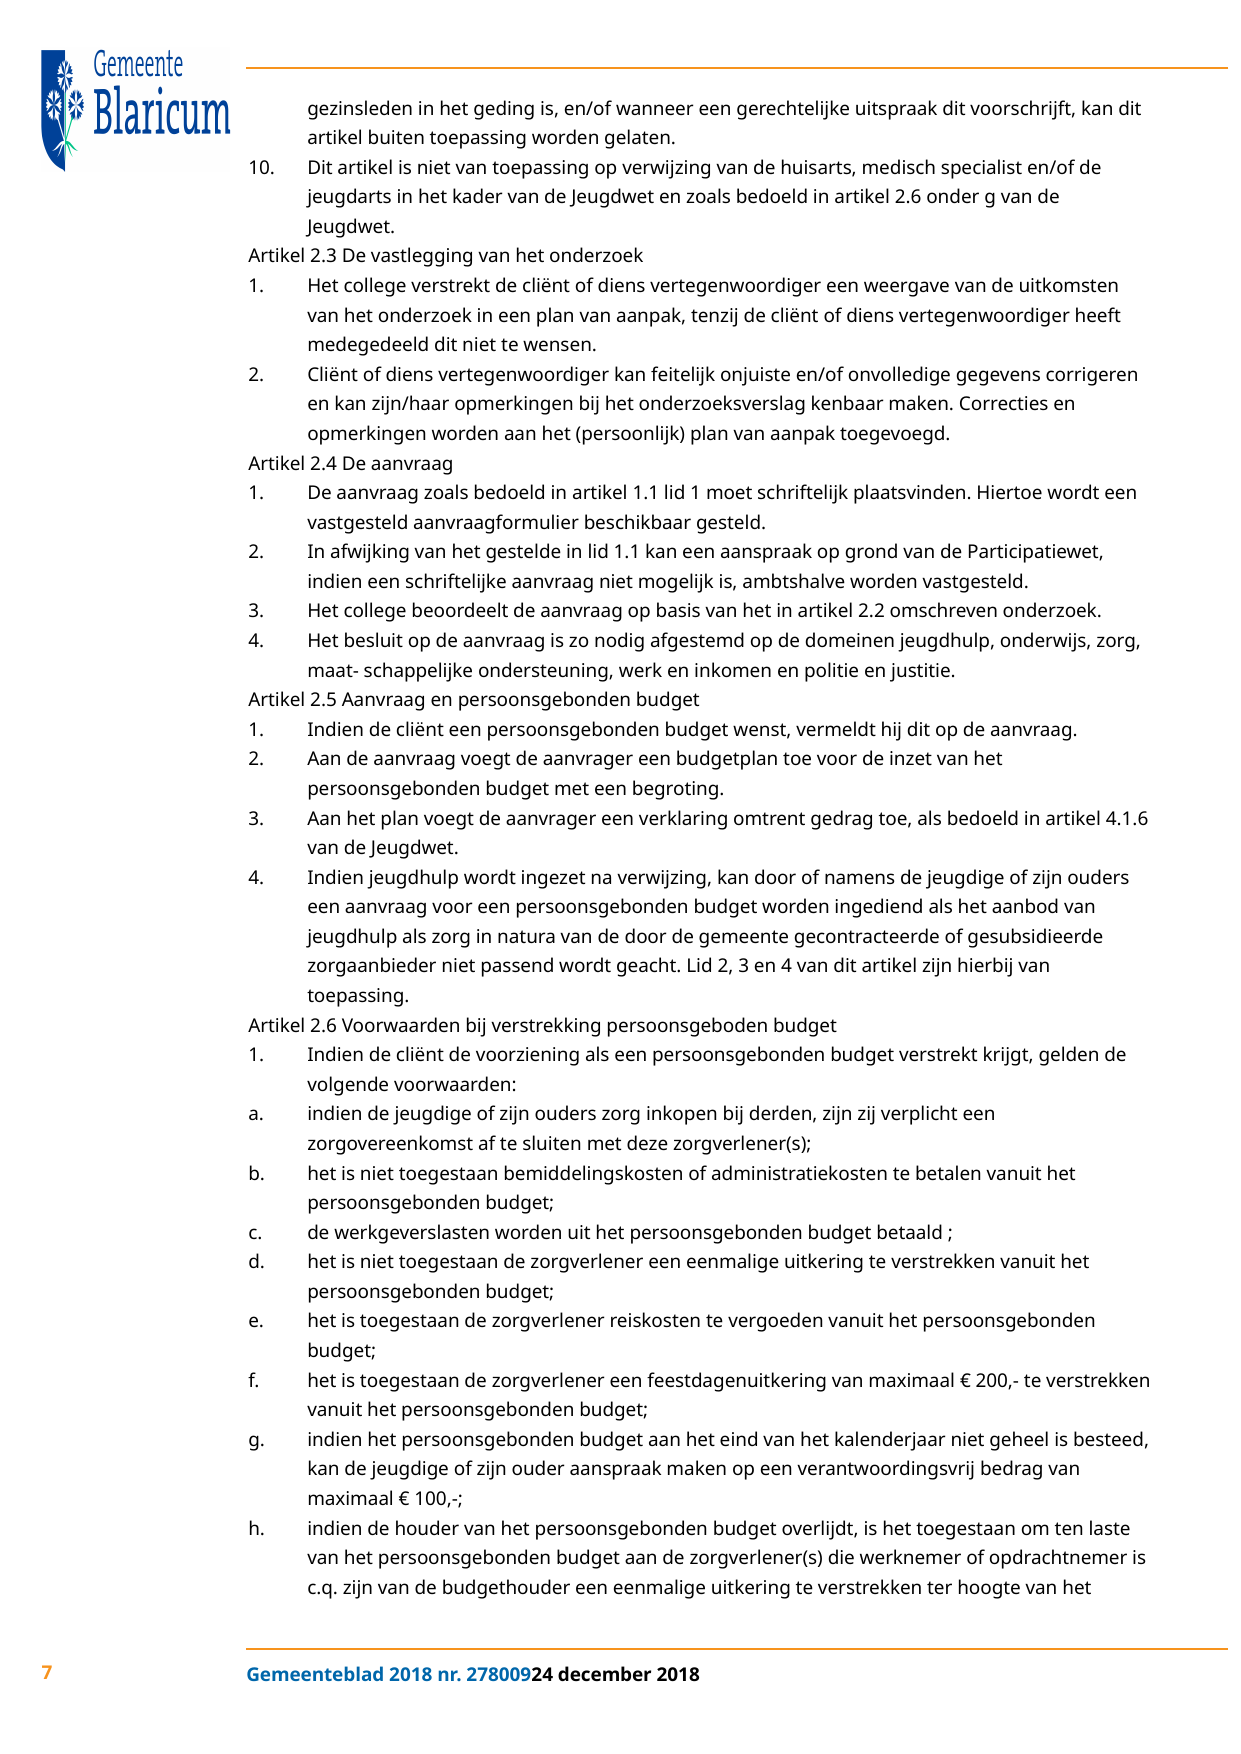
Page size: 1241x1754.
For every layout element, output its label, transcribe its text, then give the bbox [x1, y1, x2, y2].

list indien de houder van het persoonsgebonden budget overlijdt, is het toegestaan om ten laste van het persoonsgebonden budget aan de zorgverlener(s) die werknemer of opdrachtnemer is c.q. zijn van de budgethouder een eenmalige uitkering te verstrekken ter hoogte van het [248, 1515, 1152, 1600]
list gezinsleden in het geding is, en/of wanneer een gerechtelijke uitspraak dit voorschrijft, kan dit artikel buiten toepassing worden gelaten. [248, 95, 1152, 150]
list indien de jeugdige of zijn ouders zorg inkopen bij derden, zijn zij verplicht een zorgovereenkomst af te sluiten met deze zorgverlener(s); [248, 1101, 1152, 1156]
list De aanvraag zoals bedoeld in artikel 1.1 lid 1 moet schriftelijk plaatsvinden. Hiertoe wordt een vastgesteld aanvraagformulier beschikbaar gesteld. [248, 479, 1152, 535]
text Artikel 2.5 Aanvraag en persoonsgebonden budget [248, 686, 1152, 712]
list Cliënt of diens vertegenwoordiger kan feitelijk onjuiste en/of onvolledige gegevens corrigeren en kan zijn/haar opmerkingen bij het onderzoeksverslag kenbaar maken. Correcties en opmerkingen worden aan het (persoonlijk) plan van aanpak toegevoegd. [248, 361, 1152, 446]
list de werkgeverslasten worden uit het persoonsgebonden budget betaald ; [248, 1219, 1152, 1245]
list Dit artikel is niet van toepassing op verwijzing van de huisarts, medisch specialist en/of de jeugdarts in het kader van de Jeugdwet en zoals bedoeld in artikel 2.6 onder g van de Jeugdwet. [248, 154, 1152, 239]
list Het besluit op de aanvraag is zo nodig afgestemd op de domeinen jeugdhulp, onderwijs, zorg, maat- schappelijke ondersteuning, werk en inkomen en politie en justitie. [248, 627, 1152, 683]
list Indien de cliënt de voorziening als een persoonsgebonden budget verstrekt krijgt, gelden de volgende voorwaarden: [248, 1041, 1152, 1097]
picture [41, 47, 231, 172]
text Artikel 2.6 Voorwaarden bij verstrekking persoonsgeboden budget [248, 1012, 1152, 1038]
list Aan de aanvraag voegt de aanvrager een budgetplan toe voor de inzet van het persoonsgebonden budget met een begroting. [248, 746, 1152, 801]
list Indien jeugdhulp wordt ingezet na verwijzing, kan door of namens de jeugdige of zijn ouders een aanvraag voor een persoonsgebonden budget worden ingediend als het aanbod van jeugdhulp als zorg in natura van de door de gemeente gecontracteerde of gesubsidieerde zorgaanbieder niet passend wordt geacht. Lid 2, 3 en 4 van dit artikel zijn hierbij van toepassing. [248, 864, 1152, 1008]
list Indien de cliënt een persoonsgebonden budget wenst, vermeldt hij dit op de aanvraag. [248, 716, 1152, 742]
text Artikel 2.3 De vastlegging van het onderzoek [248, 243, 1152, 268]
list het is toegestaan de zorgverlener een feestdagenuitkering van maximaal € 200,- te verstrekken vanuit het persoonsgebonden budget; [248, 1367, 1152, 1422]
list Het college beoordeelt de aanvraag op basis van het in artikel 2.2 omschreven onderzoek. [248, 598, 1152, 623]
list indien het persoonsgebonden budget aan het eind van het kalenderjaar niet geheel is besteed, kan de jeugdige of zijn ouder aanspraak maken op een verantwoordingsvrij bedrag van maximaal € 100,-; [248, 1426, 1152, 1511]
list het is niet toegestaan bemiddelingskosten of administratiekosten te betalen vanuit het persoonsgebonden budget; [248, 1160, 1152, 1215]
text Artikel 2.4 De aanvraag [248, 450, 1152, 476]
list Het college verstrekt de cliënt of diens vertegenwoordiger een weergave van de uitkomsten van het onderzoek in een plan van aanpak, tenzij de cliënt of diens vertegenwoordiger heeft medegedeeld dit niet te wensen. [248, 272, 1152, 357]
list In afwijking van het gestelde in lid 1.1 kan een aanspraak op grond van de Participatiewet, indien een schriftelijke aanvraag niet mogelijk is, ambtshalve worden vastgesteld. [248, 538, 1152, 594]
list het is toegestaan de zorgverlener reiskosten te vergoeden vanuit het persoonsgebonden budget; [248, 1308, 1152, 1363]
list Aan het plan voegt de aanvrager een verklaring omtrent gedrag toe, als bedoeld in artikel 4.1.6 van de Jeugdwet. [248, 805, 1152, 860]
list het is niet toegestaan de zorgverlener een eenmalige uitkering te verstrekken vanuit het persoonsgebonden budget; [248, 1248, 1152, 1304]
